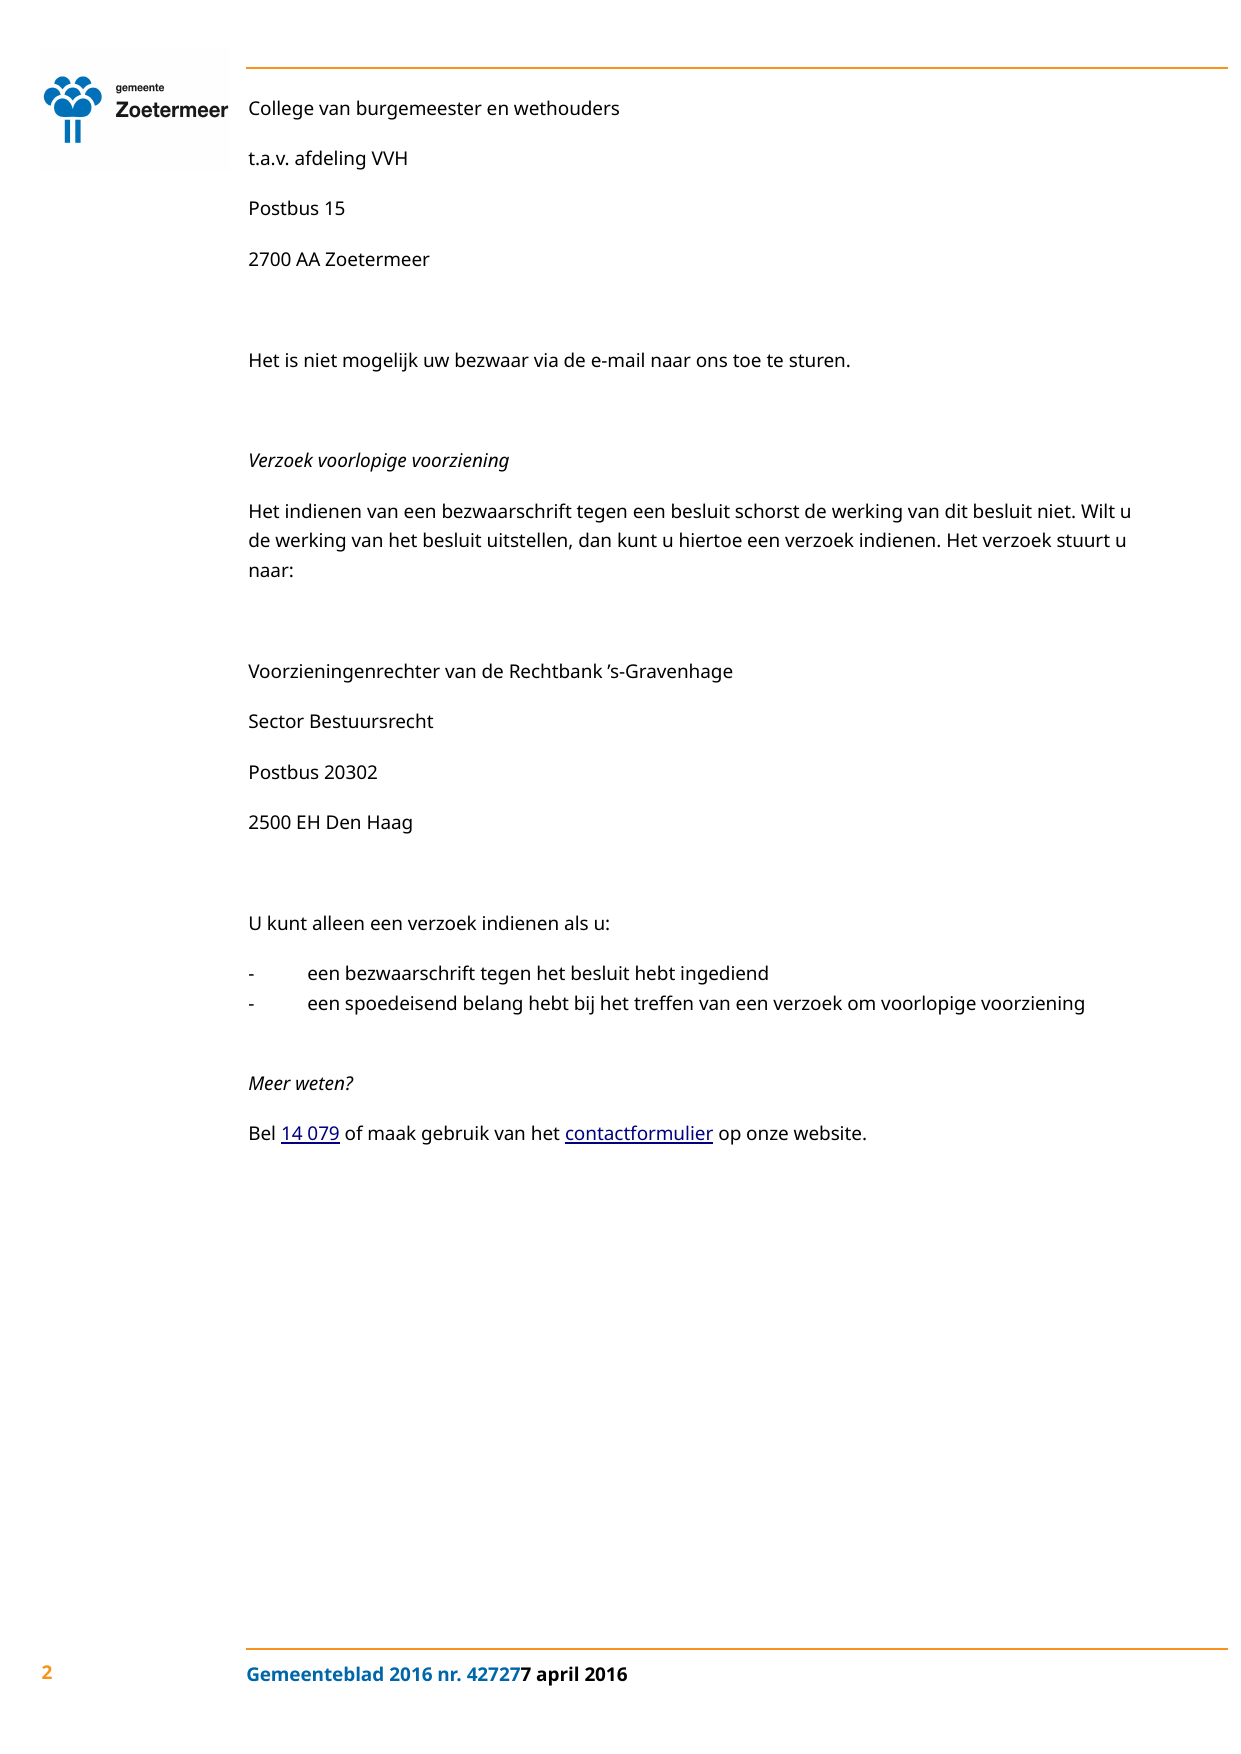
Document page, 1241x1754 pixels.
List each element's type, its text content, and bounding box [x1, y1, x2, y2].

text Bel 14 079 of maak gebruik van het contactformulier op onze website. [248, 1121, 1152, 1146]
text Het is niet mogelijk uw bezwaar via de e-mail naar ons toe te sturen. [248, 347, 1152, 373]
text Verzoek voorlopige voorziening [248, 448, 1152, 473]
text Sector Bestuursrecht [248, 708, 1152, 734]
text 2700 AA Zoetermeer [248, 246, 1152, 272]
text Postbus 15 [248, 196, 1152, 221]
text U kunt alleen een verzoek indienen als u: [248, 910, 1152, 936]
list een bezwaarschrift tegen het besluit hebt ingediend [248, 961, 1152, 986]
text Postbus 20302 [248, 759, 1152, 785]
list een spoedeisend belang hebt bij het treffen van een verzoek om voorlopige voorziening [248, 990, 1152, 1016]
picture [41, 47, 231, 172]
text t.a.v. afdeling VVH [248, 145, 1152, 171]
text Meer weten? [248, 1070, 1152, 1096]
text College van burgemeester en wethouders [248, 95, 1152, 121]
text Het indienen van een bezwaarschrift tegen een besluit schorst de werking van dit besluit niet. Wilt u de werking van het besluit uitstellen, dan kunt u hiertoe een verzoek indienen. Het verzoek stuurt u naar: [248, 498, 1152, 583]
text Voorzieningenrechter van de Rechtbank ’s-Gravenhage [248, 658, 1152, 684]
text 2500 EH Den Haag [248, 809, 1152, 835]
